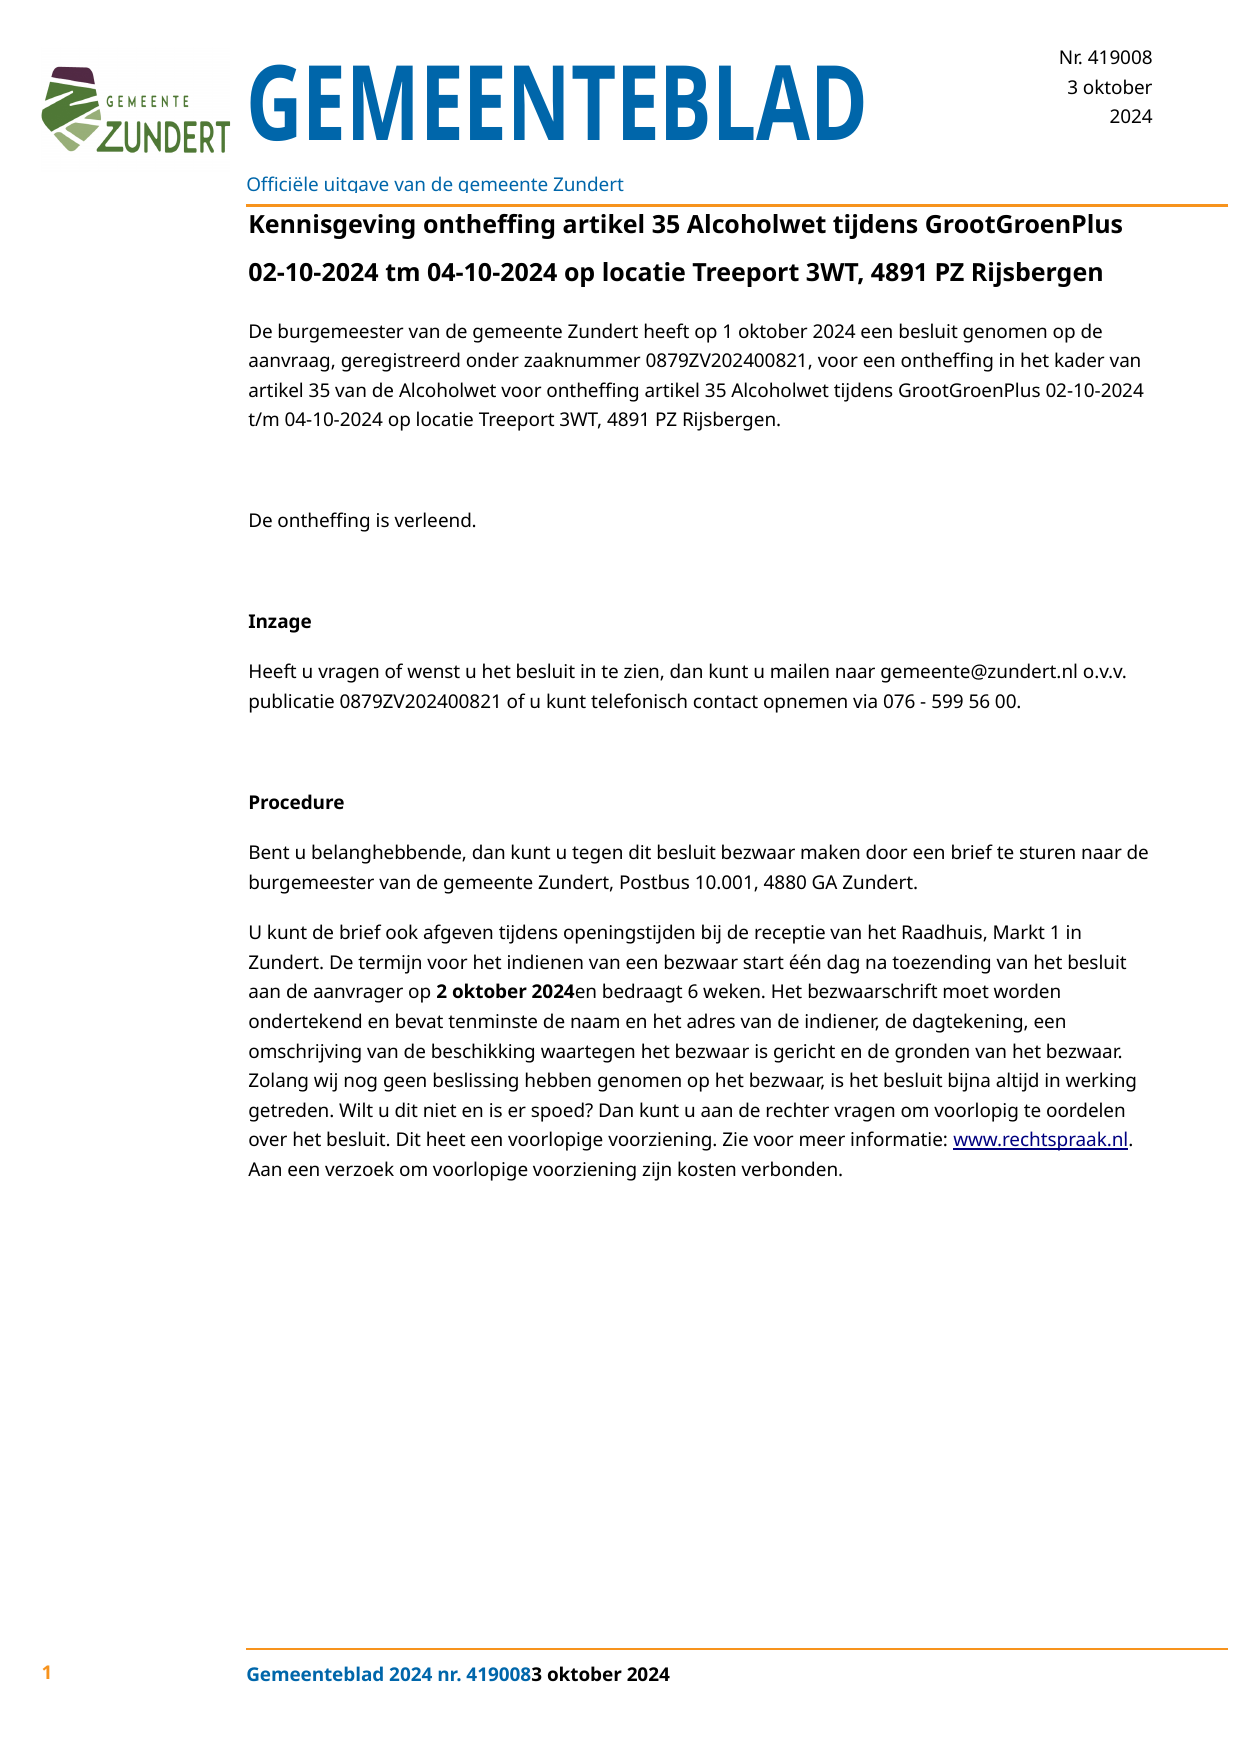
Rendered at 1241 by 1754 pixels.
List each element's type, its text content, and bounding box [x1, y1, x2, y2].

text Kennisgeving ontheffing artikel 35 Alcoholwet tijdens GrootGroenPlus 02-10-2024 tm 04-10-2024 op locatie Treeport 3WT, 4891 PZ Rijsbergen [248, 207, 1152, 288]
text De ontheffing is verleend. [248, 507, 1152, 533]
text Inzage [248, 608, 1152, 634]
text Bent u belanghebbende, dan kunt u tegen dit besluit bezwaar maken door een brief te sturen naar de burgemeester van de gemeente Zundert, Postbus 10.001, 4880 GA Zundert. [248, 839, 1152, 895]
text U kunt de brief ook afgeven tijdens openingstijden bij de receptie van het Raadhuis, Markt 1 in Zundert. De termijn voor het indienen van een bezwaar start één dag na toezending van het besluit aan de aanvrager op 2 oktober 2024en bedraagt 6 weken. Het bezwaarschrift moet worden ondertekend en bevat tenminste de naam en het adres van de indiener, de dagtekening, een omschrijving van de beschikking waartegen het bezwaar is gericht en de gronden van het bezwaar. Zolang wij nog geen beslissing hebben genomen op het bezwaar, is het besluit bijna altijd in werking getreden. Wilt u dit niet en is er spoed? Dan kunt u aan de rechter vragen om voorlopig te oordelen over het besluit. Dit heet een voorlopige voorziening. Zie voor meer informatie: www.rechtspraak.nl. Aan een verzoek om voorlopige voorziening zijn kosten verbonden. [248, 919, 1152, 1182]
picture [41, 47, 231, 172]
text De burgemeester van de gemeente Zundert heeft op 1 oktober 2024 een besluit genomen op de aanvraag, geregistreerd onder zaaknummer 0879ZV202400821, voor een ontheffing in het kader van artikel 35 van de Alcoholwet voor ontheffing artikel 35 Alcoholwet tijdens GrootGroenPlus 02-10-2024 t/m 04-10-2024 op locatie Treeport 3WT, 4891 PZ Rijsbergen. [248, 318, 1152, 432]
text Procedure [248, 789, 1152, 815]
text Heeft u vragen of wenst u het besluit in te zien, dan kunt u mailen naar gemeente@zundert.nl o.v.v. publicatie 0879ZV202400821 of u kunt telefonisch contact opnemen via 076 - 599 56 00. [248, 659, 1152, 714]
